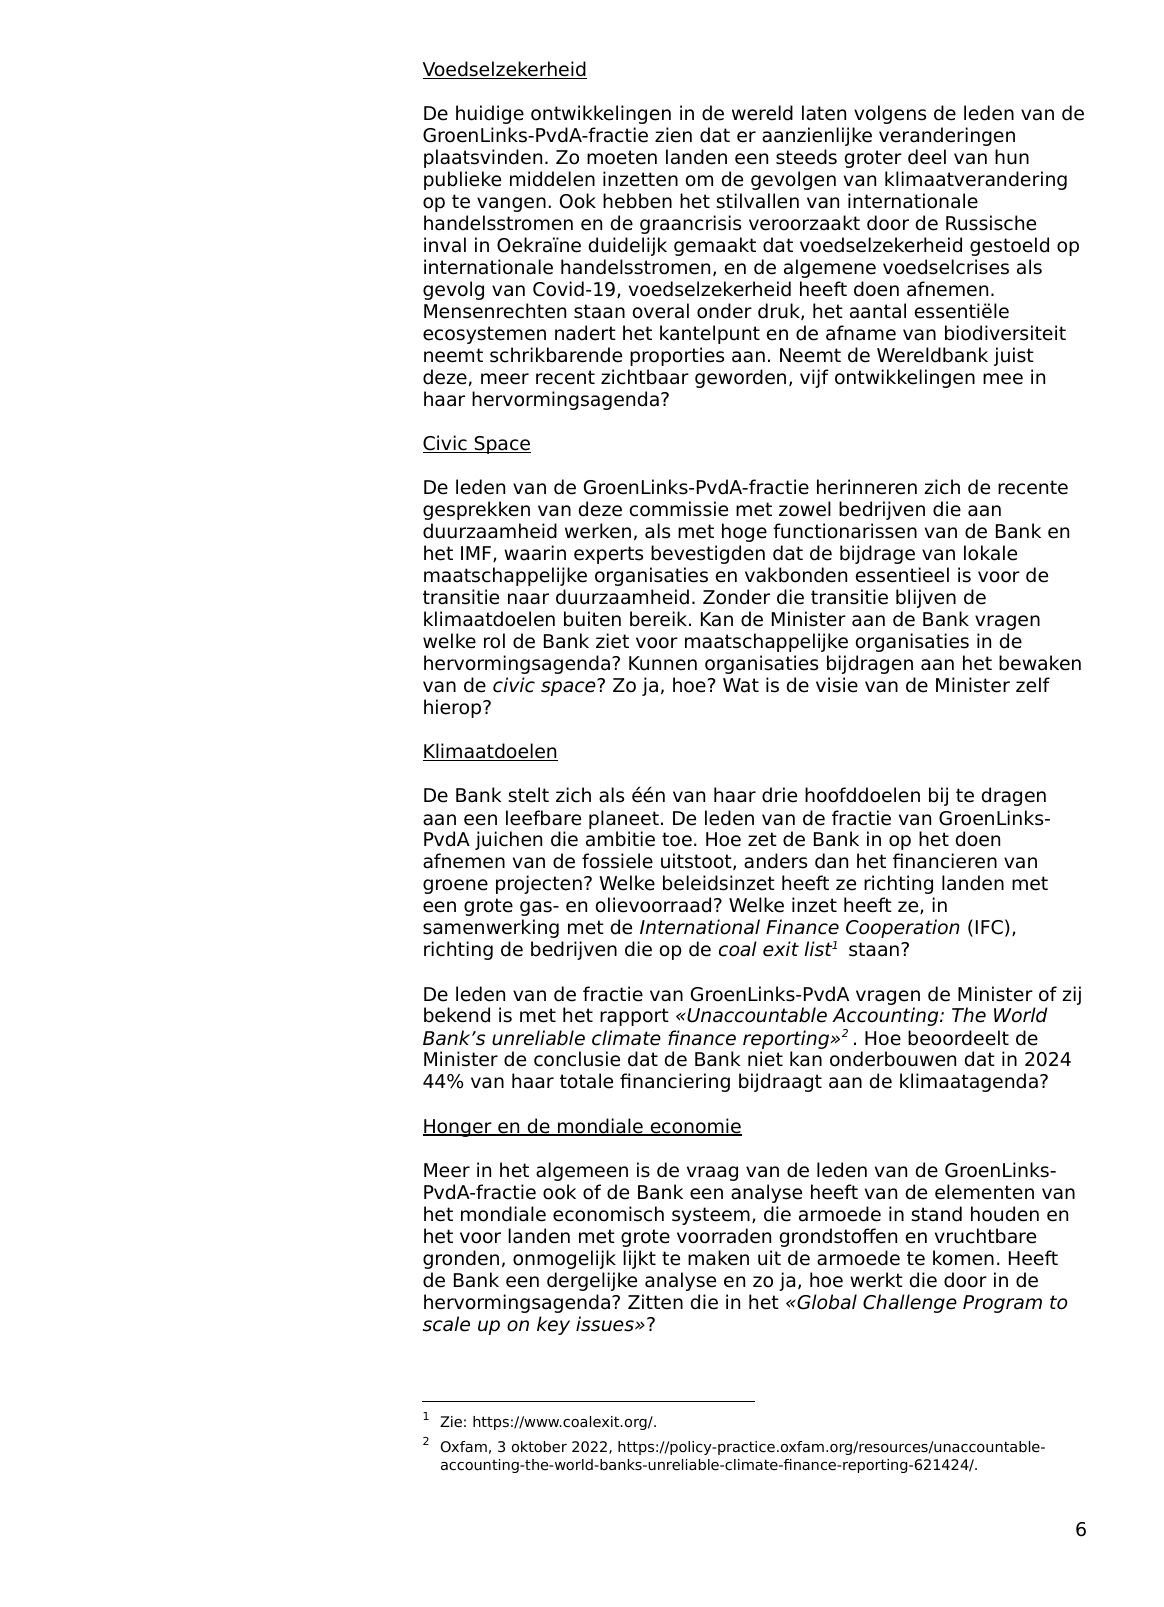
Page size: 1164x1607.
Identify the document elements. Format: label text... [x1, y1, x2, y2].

text Zie: https://www.coalexit.org/. [422, 1410, 1087, 1432]
text De leden van de GroenLinks-PvdA-fractie herinneren zich de recente gesprekken van deze commissie met zowel bedrijven die aan duurzaamheid werken, als met hoge functionarissen van de Bank en het IMF, waarin experts bevestigden dat de bijdrage van lokale maatschappelijke organisaties en vakbonden essentieel is voor de transitie naar duurzaamheid. Zonder die transitie blijven de klimaatdoelen buiten bereik. Kan de Minister aan de Bank vragen welke rol de Bank ziet voor maatschappelijke organisaties in de hervormingsagenda? Kunnen organisaties bijdragen aan het bewaken van de civic space? Zo ja, hoe? Wat is de visie van de Minister zelf hierop? [422, 477, 1087, 719]
text Oxfam, 3 oktober 2022, https://policy-practice.oxfam.org/resources/unaccountable-accounting-the-world-banks-unreliable-climate-finance-reporting-621424/. [422, 1435, 1087, 1474]
text Meer in het algemeen is de vraag van de leden van de GroenLinks-PvdA-fractie ook of de Bank een analyse heeft van de elementen van het mondiale economisch systeem, die armoede in stand houden en het voor landen met grote voorraden grondstoffen en vruchtbare gronden, onmogelijk lijkt te maken uit de armoede te komen. Heeft de Bank een dergelijke analyse en zo ja, hoe werkt die door in de hervormingsagenda? Zitten die in het «Global Challenge Program to scale up on key issues»? [422, 1160, 1087, 1336]
subtitle Voedselzekerheid [422, 59, 1087, 81]
text De leden van de fractie van GroenLinks-PvdA vragen de Minister of zij bekend is met het rapport «Unaccountable Accounting: The World Bank’s unreliable climate finance reporting». Hoe beoordeelt de Minister de conclusie dat de Bank niet kan onderbouwen dat in 2024 44% van haar totale financiering bijdraagt aan de klimaatagenda? [422, 983, 1087, 1093]
subtitle Honger en de mondiale economie [422, 1116, 1087, 1137]
text De huidige ontwikkelingen in de wereld laten volgens de leden van de GroenLinks-PvdA-fractie zien dat er aanzienlijke veranderingen plaatsvinden. Zo moeten landen een steeds groter deel van hun publieke middelen inzetten om de gevolgen van klimaatverandering op te vangen. Ook hebben het stilvallen van internationale handelsstromen en de graancrisis veroorzaakt door de Russische inval in Oekraïne duidelijk gemaakt dat voedselzekerheid gestoeld op internationale handelsstromen, en de algemene voedselcrises als gevolg van Covid-19, voedselzekerheid heeft doen afnemen. Mensenrechten staan overal onder druk, het aantal essentiële ecosystemen nadert het kantelpunt en de afname van biodiversiteit neemt schrikbarende proporties aan. Neemt de Wereldbank juist deze, meer recent zichtbaar geworden, vijf ontwikkelingen mee in haar hervormingsagenda? [422, 103, 1087, 411]
text De Bank stelt zich als één van haar drie hoofddoelen bij te dragen aan een leefbare planeet. De leden van de fractie van GroenLinks-PvdA juichen die ambitie toe. Hoe zet de Bank in op het doen afnemen van de fossiele uitstoot, anders dan het financieren van groene projecten? Welke beleidsinzet heeft ze richting landen met een grote gas- en olievoorraad? Welke inzet heeft ze, in samenwerking met de International Finance Cooperation (IFC), richting de bedrijven die op de coal exit list staan? [422, 785, 1087, 961]
subtitle Klimaatdoelen [422, 741, 1087, 763]
subtitle Civic Space [422, 433, 1087, 455]
